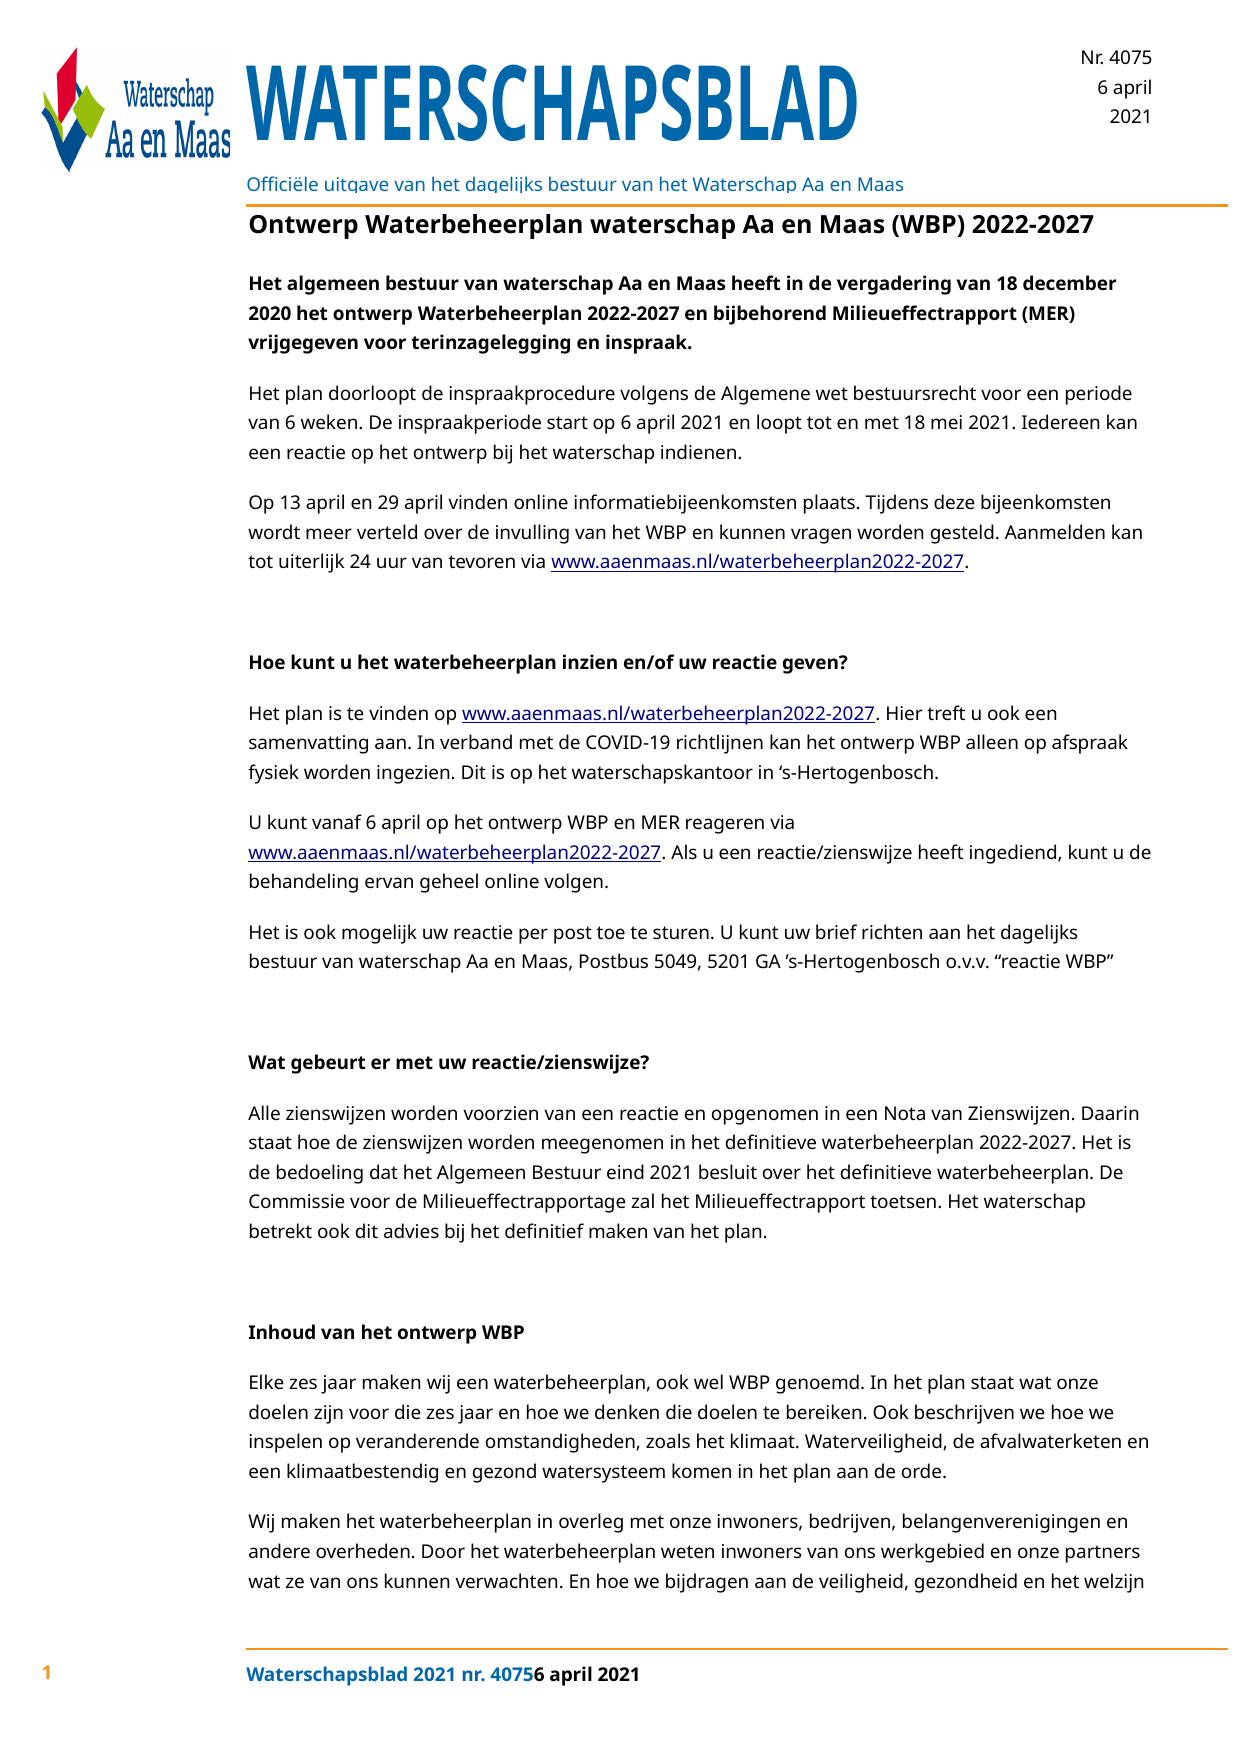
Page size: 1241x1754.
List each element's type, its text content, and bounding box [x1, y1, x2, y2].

text Het plan is te vinden op www.aaenmaas.nl/waterbeheerplan2022-2027. Hier treft u ook een samenvatting aan. In verband met de COVID-19 richtlijnen kan het ontwerp WBP alleen op afspraak fysiek worden ingezien. Dit is op het waterschapskantoor in ‘s-Hertogenbosch. [248, 700, 1152, 785]
text Wij maken het waterbeheerplan in overleg met onze inwoners, bedrijven, belangenverenigingen en andere overheden. Door het waterbeheerplan weten inwoners van ons werkgebied en onze partners wat ze van ons kunnen verwachten. En hoe we bijdragen aan de veiligheid, gezondheid en het welzijn [248, 1509, 1152, 1593]
text Inhoud van het ontwerp WBP [248, 1319, 1152, 1345]
text Elke zes jaar maken wij een waterbeheerplan, ook wel WBP genoemd. In het plan staat wat onze doelen zijn voor die zes jaar en hoe we denken die doelen te bereiken. Ook beschrijven we hoe we inspelen op veranderende omstandigheden, zoals het klimaat. Waterveiligheid, de afvalwaterketen en een klimaatbestendig en gezond watersysteem komen in het plan aan de orde. [248, 1369, 1152, 1484]
text Het plan doorloopt de inspraakprocedure volgens de Algemene wet bestuursrecht voor een periode van 6 weken. De inspraakperiode start op 6 april 2021 en loopt tot en met 18 mei 2021. Iedereen kan een reactie op het ontwerp bij het waterschap indienen. [248, 380, 1152, 465]
text Het algemeen bestuur van waterschap Aa en Maas heeft in de vergadering van 18 december 2020 het ontwerp Waterbeheerplan 2022-2027 en bijbehorend Milieueffectrapport (MER) vrijgegeven voor terinzagelegging en inspraak. [248, 270, 1152, 355]
text Wat gebeurt er met uw reactie/zienswijze? [248, 1049, 1152, 1075]
text U kunt vanaf 6 april op het ontwerp WBP en MER reageren via www.aaenmaas.nl/waterbeheerplan2022-2027. Als u een reactie/zienswijze heeft ingediend, kunt u de behandeling ervan geheel online volgen. [248, 809, 1152, 894]
text Op 13 april en 29 april vinden online informatiebijeenkomsten plaats. Tijdens deze bijeenkomsten wordt meer verteld over de invulling van het WBP en kunnen vragen worden gesteld. Aanmelden kan tot uiterlijk 24 uur van tevoren via www.aaenmaas.nl/waterbeheerplan2022-2027. [248, 489, 1152, 574]
picture [41, 47, 231, 172]
text Hoe kunt u het waterbeheerplan inzien en/of uw reactie geven? [248, 649, 1152, 675]
text Alle zienswijzen worden voorzien van een reactie en opgenomen in een Nota van Zienswijzen. Daarin staat hoe de zienswijzen worden meegenomen in het definitieve waterbeheerplan 2022-2027. Het is de bedoeling dat het Algemeen Bestuur eind 2021 besluit over het definitieve waterbeheerplan. De Commissie voor de Milieueffectrapportage zal het Milieueffectrapport toetsen. Het waterschap betrekt ook dit advies bij het definitief maken van het plan. [248, 1100, 1152, 1244]
text Ontwerp Waterbeheerplan waterschap Aa en Maas (WBP) 2022-2027 [248, 207, 1152, 241]
text Het is ook mogelijk uw reactie per post toe te sturen. U kunt uw brief richten aan het dagelijks bestuur van waterschap Aa en Maas, Postbus 5049, 5201 GA ’s-Hertogenbosch o.v.v. “reactie WBP” [248, 919, 1152, 974]
